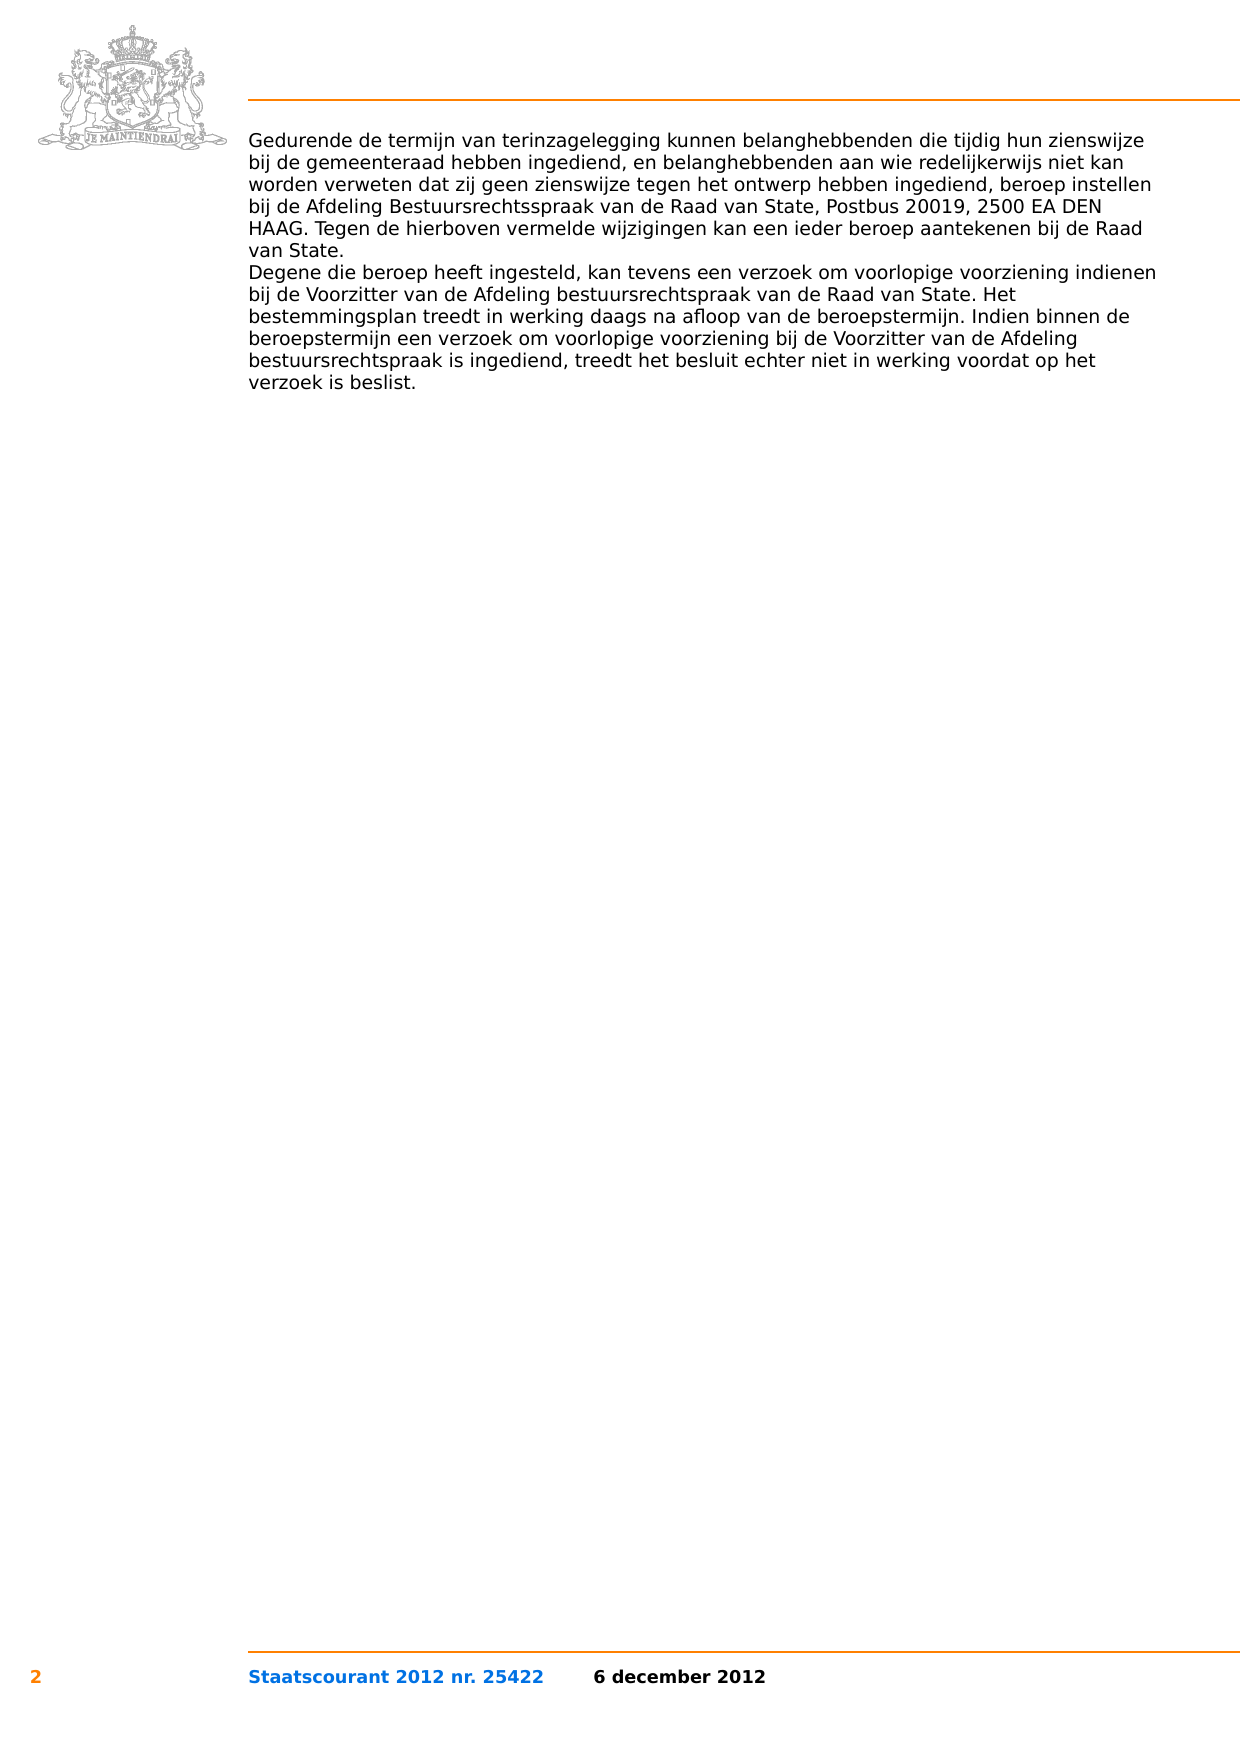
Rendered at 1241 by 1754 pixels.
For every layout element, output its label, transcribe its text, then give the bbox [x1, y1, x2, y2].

picture [38, 25, 227, 150]
text Gedurende de termijn van terinzagelegging kunnen belanghebbenden die tijdig hun zienswijze bij de gemeenteraad hebben ingediend, en belanghebbenden aan wie redelijkerwijs niet kan worden verweten dat zij geen zienswijze tegen het ontwerp hebben ingediend, beroep instellen bij de Afdeling Bestuursrechtsspraak van de Raad van State, Postbus 20019, 2500 EA DEN HAAG. Tegen de hierboven vermelde wijzigingen kan een ieder beroep aantekenen bij de Raad van State. [248, 130, 1163, 262]
text Degene die beroep heeft ingesteld, kan tevens een verzoek om voorlopige voorziening indienen bij de Voorzitter van de Afdeling bestuursrechtspraak van de Raad van State. Het bestemmingsplan treedt in werking daags na afloop van de beroepstermijn. Indien binnen de beroepstermijn een verzoek om voorlopige voorziening bij de Voorzitter van de Afdeling bestuursrechtspraak is ingediend, treedt het besluit echter niet in werking voordat op het verzoek is beslist. [248, 262, 1163, 394]
